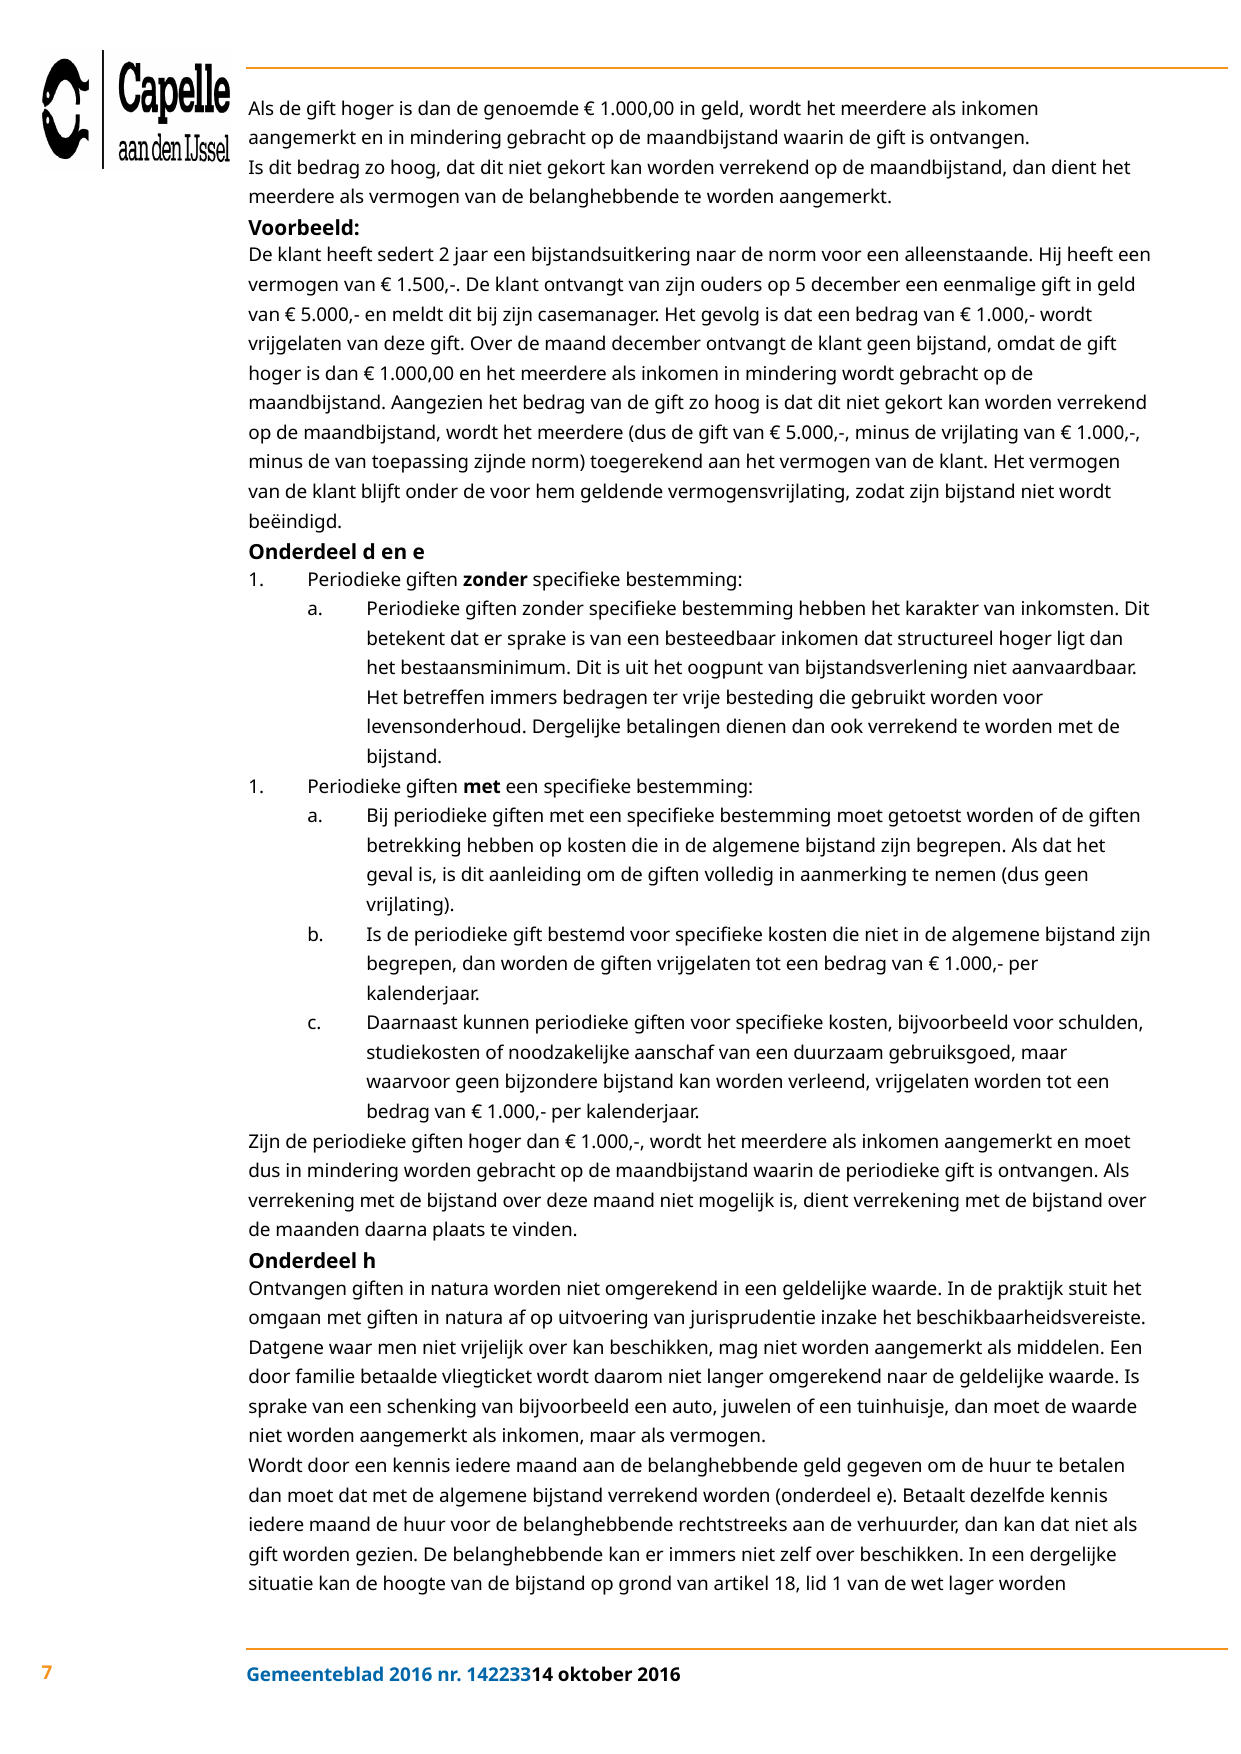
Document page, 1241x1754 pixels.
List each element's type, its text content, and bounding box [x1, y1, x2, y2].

text Als de gift hoger is dan de genoemde € 1.000,00 in geld, wordt het meerdere als inkomen aangemerkt en in mindering gebracht op de maandbijstand waarin de gift is ontvangen. [248, 95, 1152, 150]
text Voorbeeld: [248, 213, 1152, 242]
text Ontvangen giften in natura worden niet omgerekend in een geldelijke waarde. In de praktijk stuit het omgaan met giften in natura af op uitvoering van jurisprudentie inzake het beschikbaarheidsvereiste. Datgene waar men niet vrijelijk over kan beschikken, mag niet worden aangemerkt als middelen. Een door familie betaalde vliegticket wordt daarom niet langer omgerekend naar de geldelijke waarde. Is sprake van een schenking van bijvoorbeeld een auto, juwelen of een tuinhuisje, dan moet de waarde niet worden aangemerkt als inkomen, maar als vermogen. [248, 1275, 1152, 1448]
text Onderdeel h [248, 1246, 1152, 1275]
list Daarnaast kunnen periodieke giften voor specifieke kosten, bijvoorbeeld voor schulden, studiekosten of noodzakelijke aanschaf van een duurzaam gebruiksgoed, maar waarvoor geen bijzondere bijstand kan worden verleend, vrijgelaten worden tot een bedrag van € 1.000,- per kalenderjaar. [307, 1009, 1152, 1124]
list Periodieke giften met een specifieke bestemming: [248, 773, 1152, 799]
text Zijn de periodieke giften hoger dan € 1.000,-, wordt het meerdere als inkomen aangemerkt en moet dus in mindering worden gebracht op de maandbijstand waarin de periodieke gift is ontvangen. Als verrekening met de bijstand over deze maand niet mogelijk is, dient verrekening met de bijstand over de maanden daarna plaats te vinden. [248, 1128, 1152, 1242]
text Is dit bedrag zo hoog, dat dit niet gekort kan worden verrekend op de maandbijstand, dan dient het meerdere als vermogen van de belanghebbende te worden aangemerkt. [248, 154, 1152, 209]
picture [41, 47, 231, 172]
list Bij periodieke giften met een specifieke bestemming moet getoetst worden of de giften betrekking hebben op kosten die in de algemene bijstand zijn begrepen. Als dat het geval is, is dit aanleiding om de giften volledig in aanmerking te nemen (dus geen vrijlating). [307, 802, 1152, 917]
text Onderdeel d en e [248, 537, 1152, 566]
list Is de periodieke gift bestemd voor specifieke kosten die niet in de algemene bijstand zijn begrepen, dan worden de giften vrijgelaten tot een bedrag van € 1.000,- per kalenderjaar. [307, 921, 1152, 1006]
text De klant heeft sedert 2 jaar een bijstandsuitkering naar de norm voor een alleenstaande. Hij heeft een vermogen van € 1.500,-. De klant ontvangt van zijn ouders op 5 december een eenmalige gift in geld van € 5.000,- en meldt dit bij zijn casemanager. Het gevolg is dat een bedrag van € 1.000,- wordt vrijgelaten van deze gift. Over de maand december ontvangt de klant geen bijstand, omdat de gift hoger is dan € 1.000,00 en het meerdere als inkomen in mindering wordt gebracht op de maandbijstand. Aangezien het bedrag van de gift zo hoog is dat dit niet gekort kan worden verrekend op de maandbijstand, wordt het meerdere (dus de gift van € 5.000,-, minus de vrijlating van € 1.000,-, minus de van toepassing zijnde norm) toegerekend aan het vermogen van de klant. Het vermogen van de klant blijft onder de voor hem geldende vermogensvrijlating, zodat zijn bijstand niet wordt beëindigd. [248, 242, 1152, 533]
list Periodieke giften zonder specifieke bestemming: [248, 566, 1152, 592]
text Wordt door een kennis iedere maand aan de belanghebbende geld gegeven om de huur te betalen dan moet dat met de algemene bijstand verrekend worden (onderdeel e). Betaalt dezelfde kennis iedere maand de huur voor de belanghebbende rechtstreeks aan de verhuurder, dan kan dat niet als gift worden gezien. De belanghebbende kan er immers niet zelf over beschikken. In een dergelijke situatie kan de hoogte van de bijstand op grond van artikel 18, lid 1 van de wet lager worden [248, 1452, 1152, 1596]
list Periodieke giften zonder specifieke bestemming hebben het karakter van inkomsten. Dit betekent dat er sprake is van een besteedbaar inkomen dat structureel hoger ligt dan het bestaansminimum. Dit is uit het oogpunt van bijstandsverlening niet aanvaardbaar. Het betreffen immers bedragen ter vrije besteding die gebruikt worden voor levensonderhoud. Dergelijke betalingen dienen dan ook verrekend te worden met de bijstand. [307, 595, 1152, 769]
